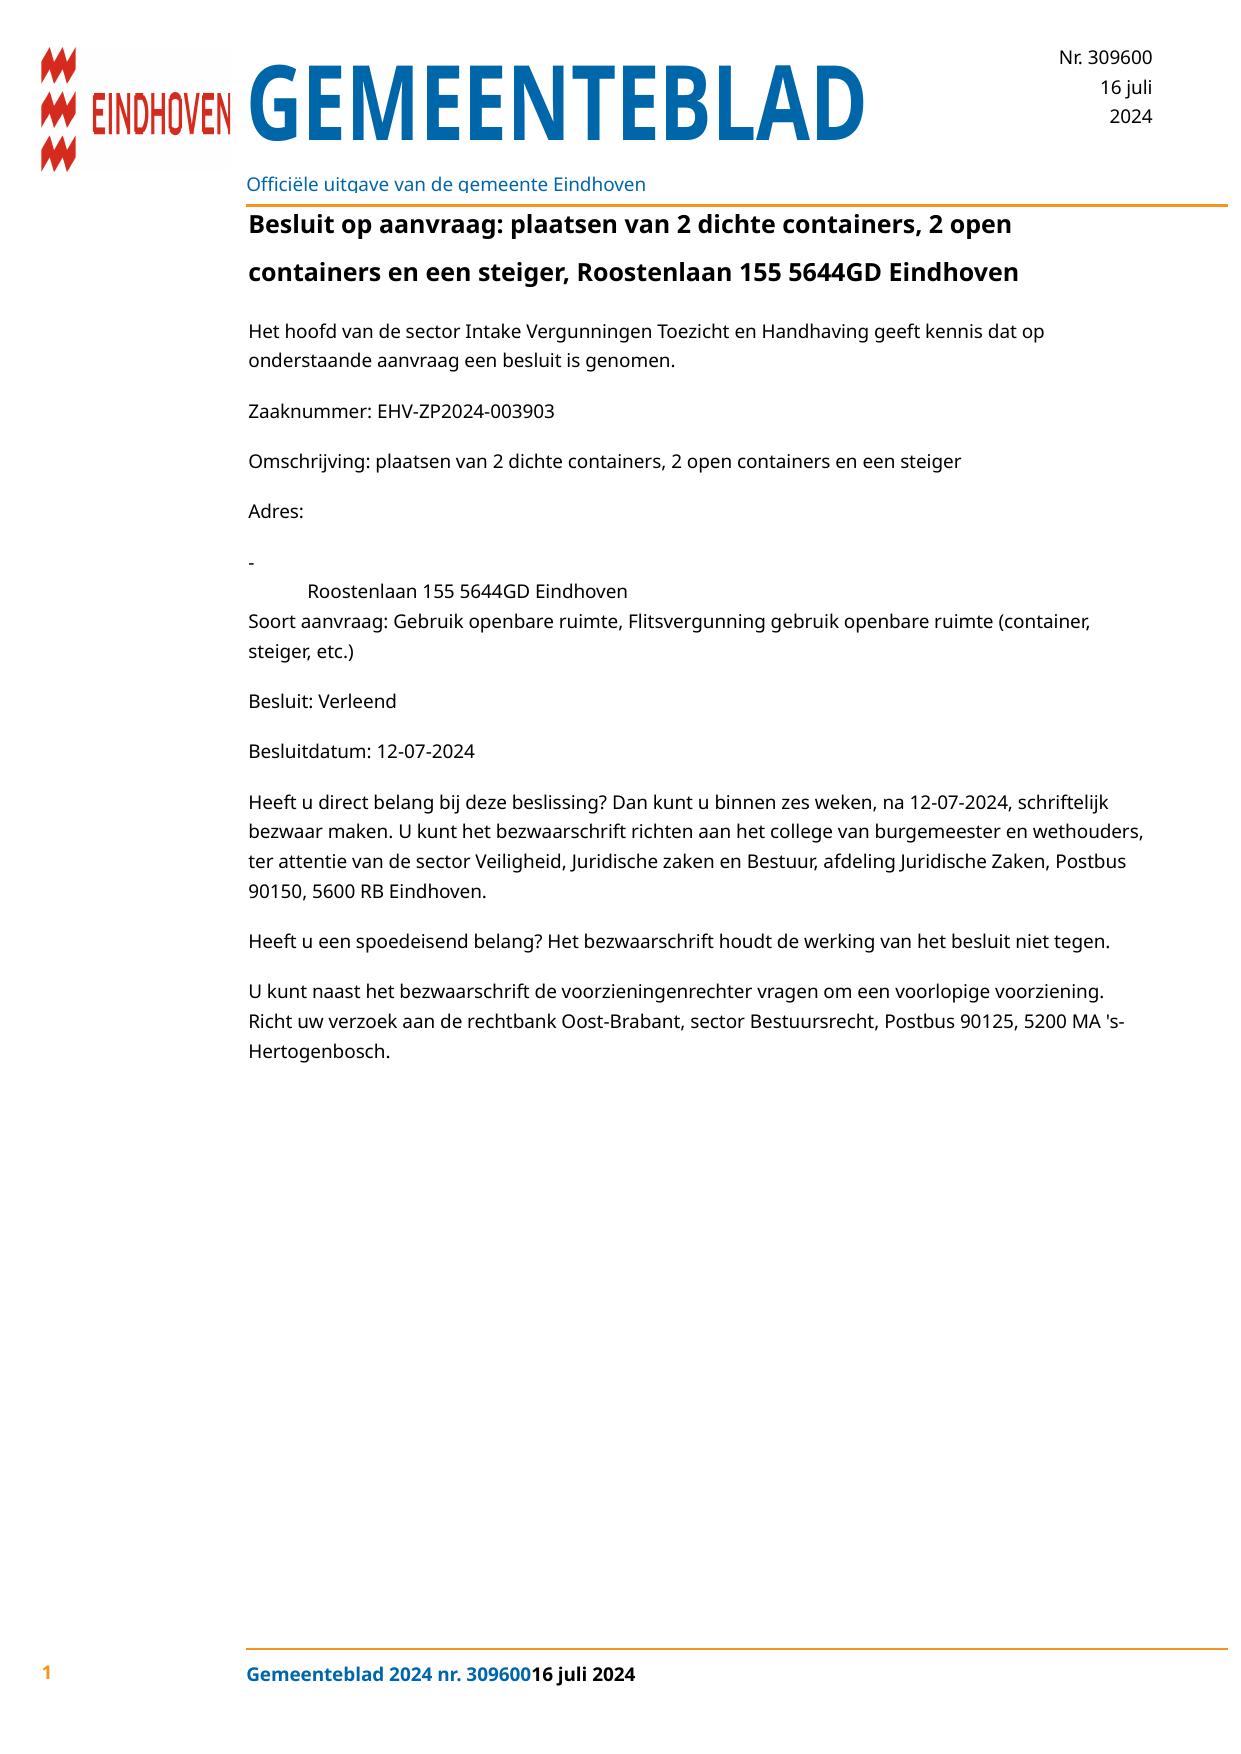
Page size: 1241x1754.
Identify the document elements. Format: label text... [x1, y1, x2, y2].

text Zaaknummer: EHV-ZP2024-003903 [248, 398, 1152, 424]
text Besluit: Verleend [248, 688, 1152, 714]
text Besluitdatum: 12-07-2024 [248, 739, 1152, 764]
text Heeft u direct belang bij deze beslissing? Dan kunt u binnen zes weken, na 12-07-2024, schriftelijk bezwaar maken. U kunt het bezwaarschrift richten aan het college van burgemeester en wethouders, ter attentie van de sector Veiligheid, Juridische zaken en Bestuur, afdeling Juridische Zaken, Postbus 90150, 5600 RB Eindhoven. [248, 789, 1152, 904]
text Adres: [248, 499, 1152, 524]
text Soort aanvraag: Gebruik openbare ruimte, Flitsvergunning gebruik openbare ruimte (container, steiger, etc.) [248, 608, 1152, 664]
text Besluit op aanvraag: plaatsen van 2 dichte containers, 2 open containers en een steiger, Roostenlaan 155 5644GD Eindhoven [248, 207, 1152, 288]
text Omschrijving: plaatsen van 2 dichte containers, 2 open containers en een steiger [248, 448, 1152, 474]
picture [41, 47, 231, 172]
text U kunt naast het bezwaarschrift de voorzieningenrechter vragen om een voorlopige voorziening. Richt uw verzoek aan de rechtbank Oost-Brabant, sector Bestuursrecht, Postbus 90125, 5200 MA 's-Hertogenbosch. [248, 979, 1152, 1064]
list Roostenlaan 155 5644GD Eindhoven [248, 579, 1152, 604]
text Het hoofd van de sector Intake Vergunningen Toezicht en Handhaving geeft kennis dat op onderstaande aanvraag een besluit is genomen. [248, 318, 1152, 373]
text Heeft u een spoedeisend belang? Het bezwaarschrift houdt de werking van het besluit niet tegen. [248, 928, 1152, 954]
